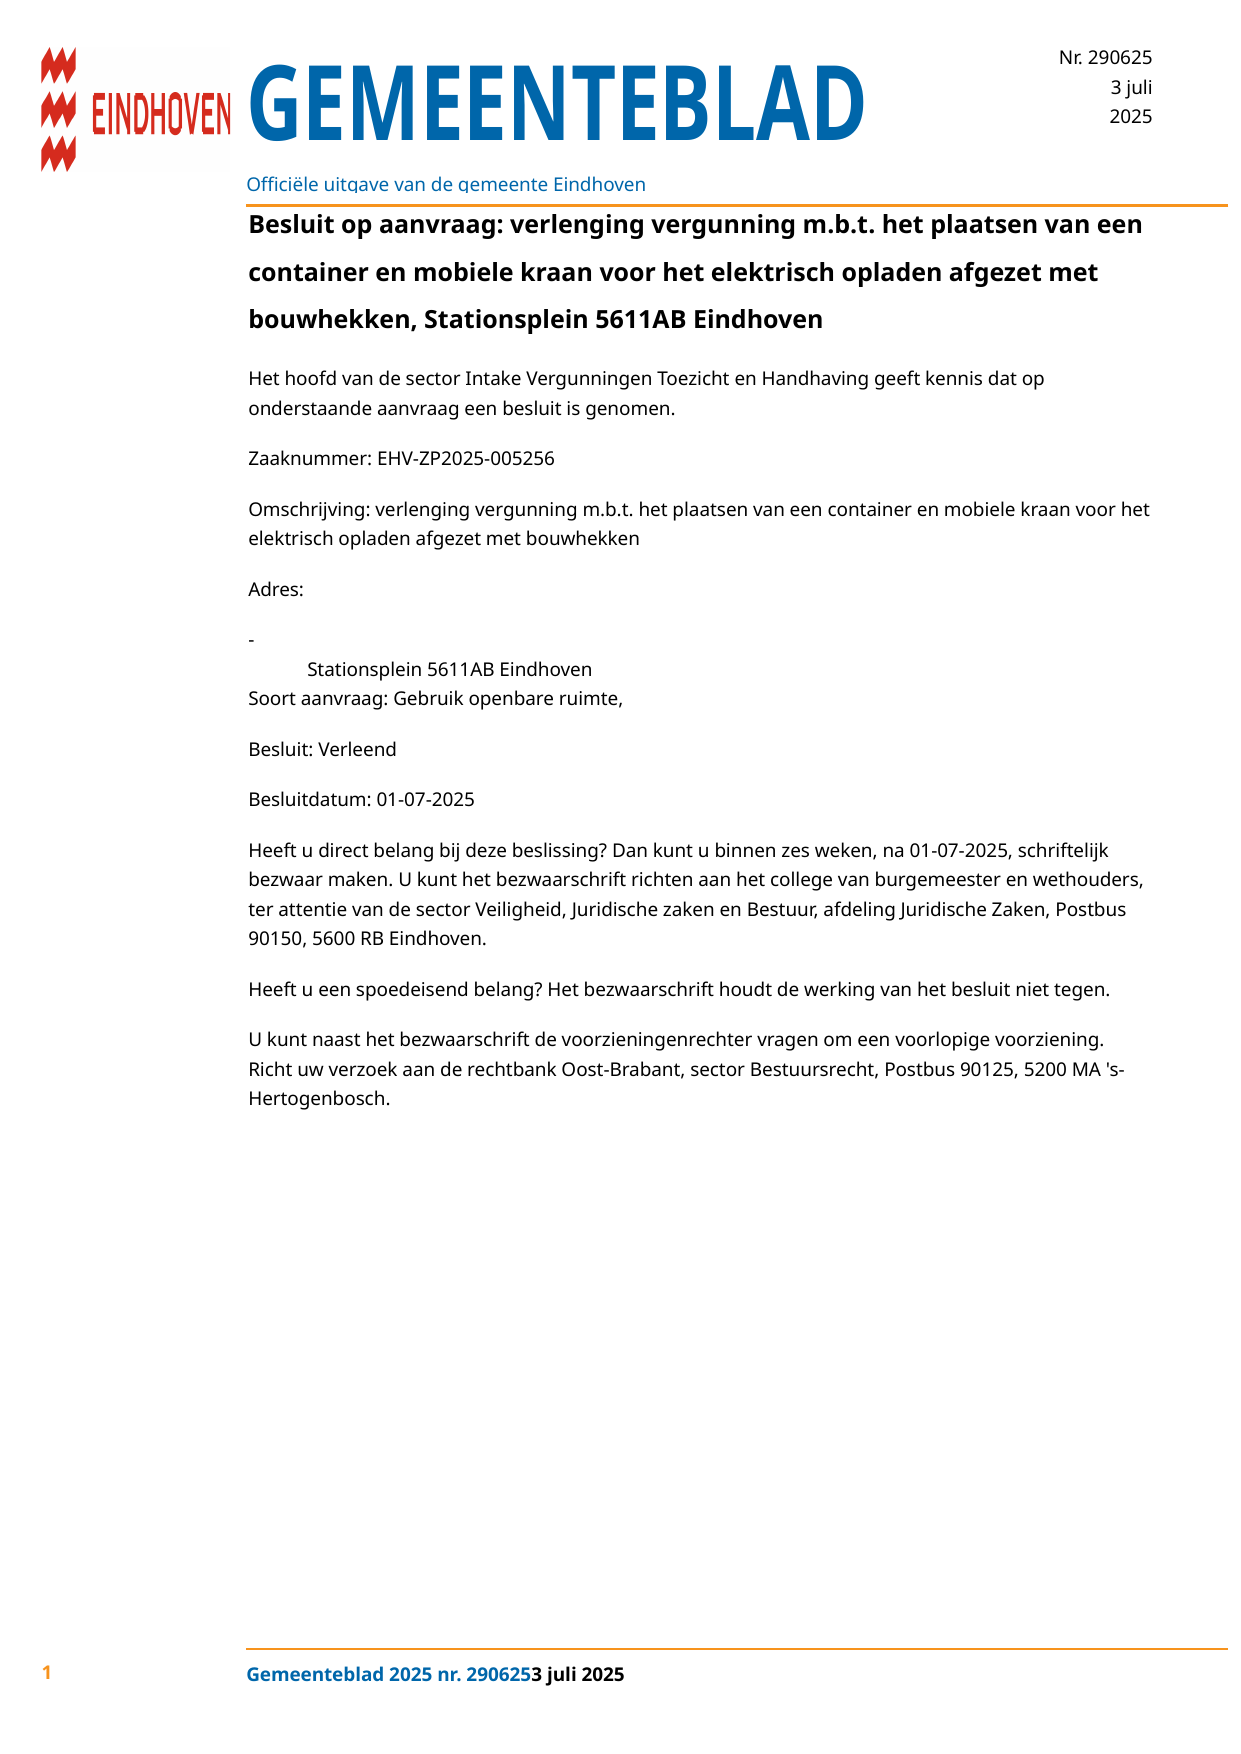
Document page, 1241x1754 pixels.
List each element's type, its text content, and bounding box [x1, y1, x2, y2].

text Omschrijving: verlenging vergunning m.b.t. het plaatsen van een container en mobiele kraan voor het elektrisch opladen afgezet met bouwhekken [248, 496, 1152, 551]
text Het hoofd van de sector Intake Vergunningen Toezicht en Handhaving geeft kennis dat op onderstaande aanvraag een besluit is genomen. [248, 366, 1152, 421]
text Heeft u direct belang bij deze beslissing? Dan kunt u binnen zes weken, na 01-07-2025, schriftelijk bezwaar maken. U kunt het bezwaarschrift richten aan het college van burgemeester en wethouders, ter attentie van de sector Veiligheid, Juridische zaken en Bestuur, afdeling Juridische Zaken, Postbus 90150, 5600 RB Eindhoven. [248, 837, 1152, 951]
text U kunt naast het bezwaarschrift de voorzieningenrechter vragen om een voorlopige voorziening. Richt uw verzoek aan de rechtbank Oost-Brabant, sector Bestuursrecht, Postbus 90125, 5200 MA 's-Hertogenbosch. [248, 1026, 1152, 1111]
list Stationsplein 5611AB Eindhoven [248, 656, 1152, 682]
text Heeft u een spoedeisend belang? Het bezwaarschrift houdt de werking van het besluit niet tegen. [248, 976, 1152, 1002]
picture [41, 47, 231, 172]
text Besluitdatum: 01-07-2025 [248, 786, 1152, 812]
text Adres: [248, 576, 1152, 602]
text Besluit: Verleend [248, 736, 1152, 762]
text Zaaknummer: EHV-ZP2025-005256 [248, 446, 1152, 471]
text Soort aanvraag: Gebruik openbare ruimte, [248, 686, 1152, 711]
text Besluit op aanvraag: verlenging vergunning m.b.t. het plaatsen van een container en mobiele kraan voor het elektrisch opladen afgezet met bouwhekken, Stationsplein 5611AB Eindhoven [248, 207, 1152, 336]
